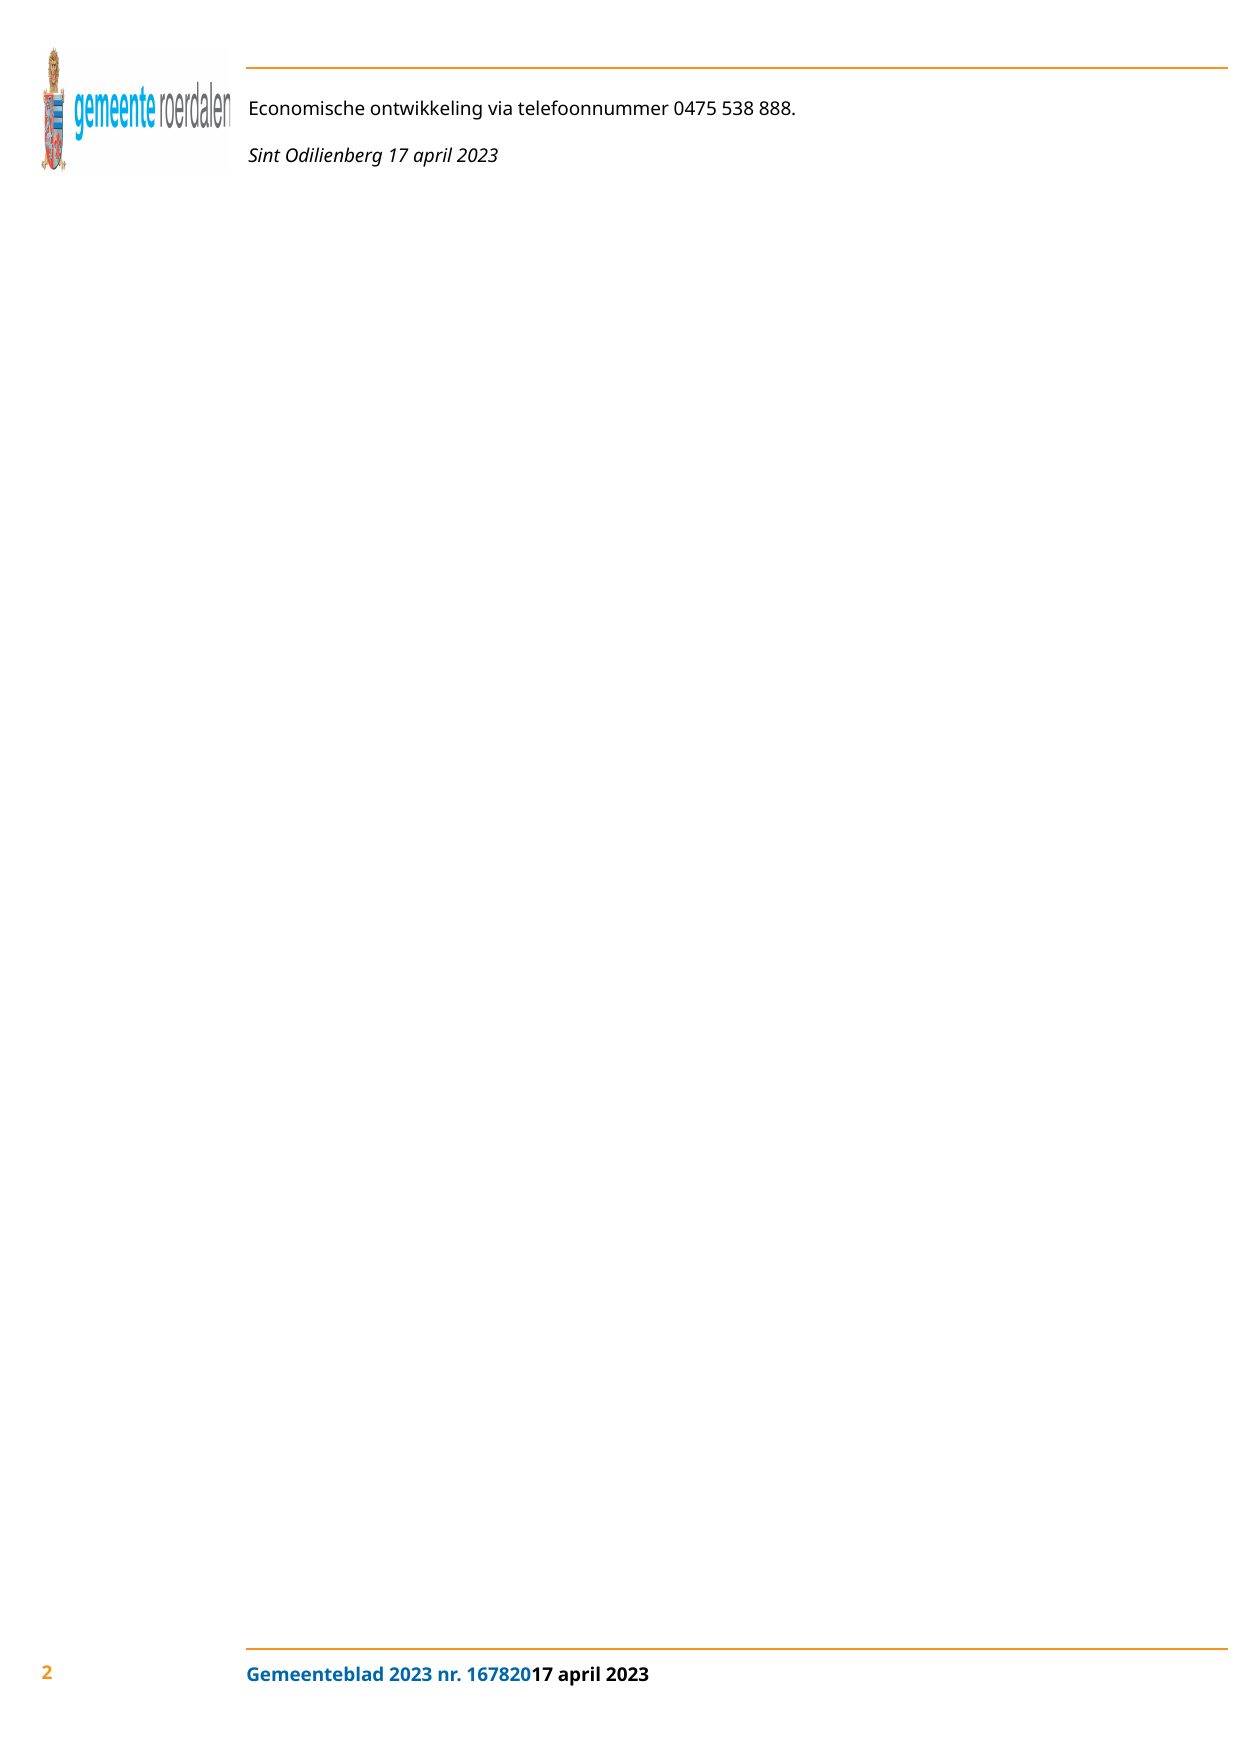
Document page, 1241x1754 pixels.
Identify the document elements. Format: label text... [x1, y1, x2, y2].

text Sint Odilienberg 17 april 2023 [248, 143, 1152, 168]
picture [41, 47, 231, 172]
text Economische ontwikkeling via telefoonnummer 0475 538 888. [248, 95, 1152, 121]
